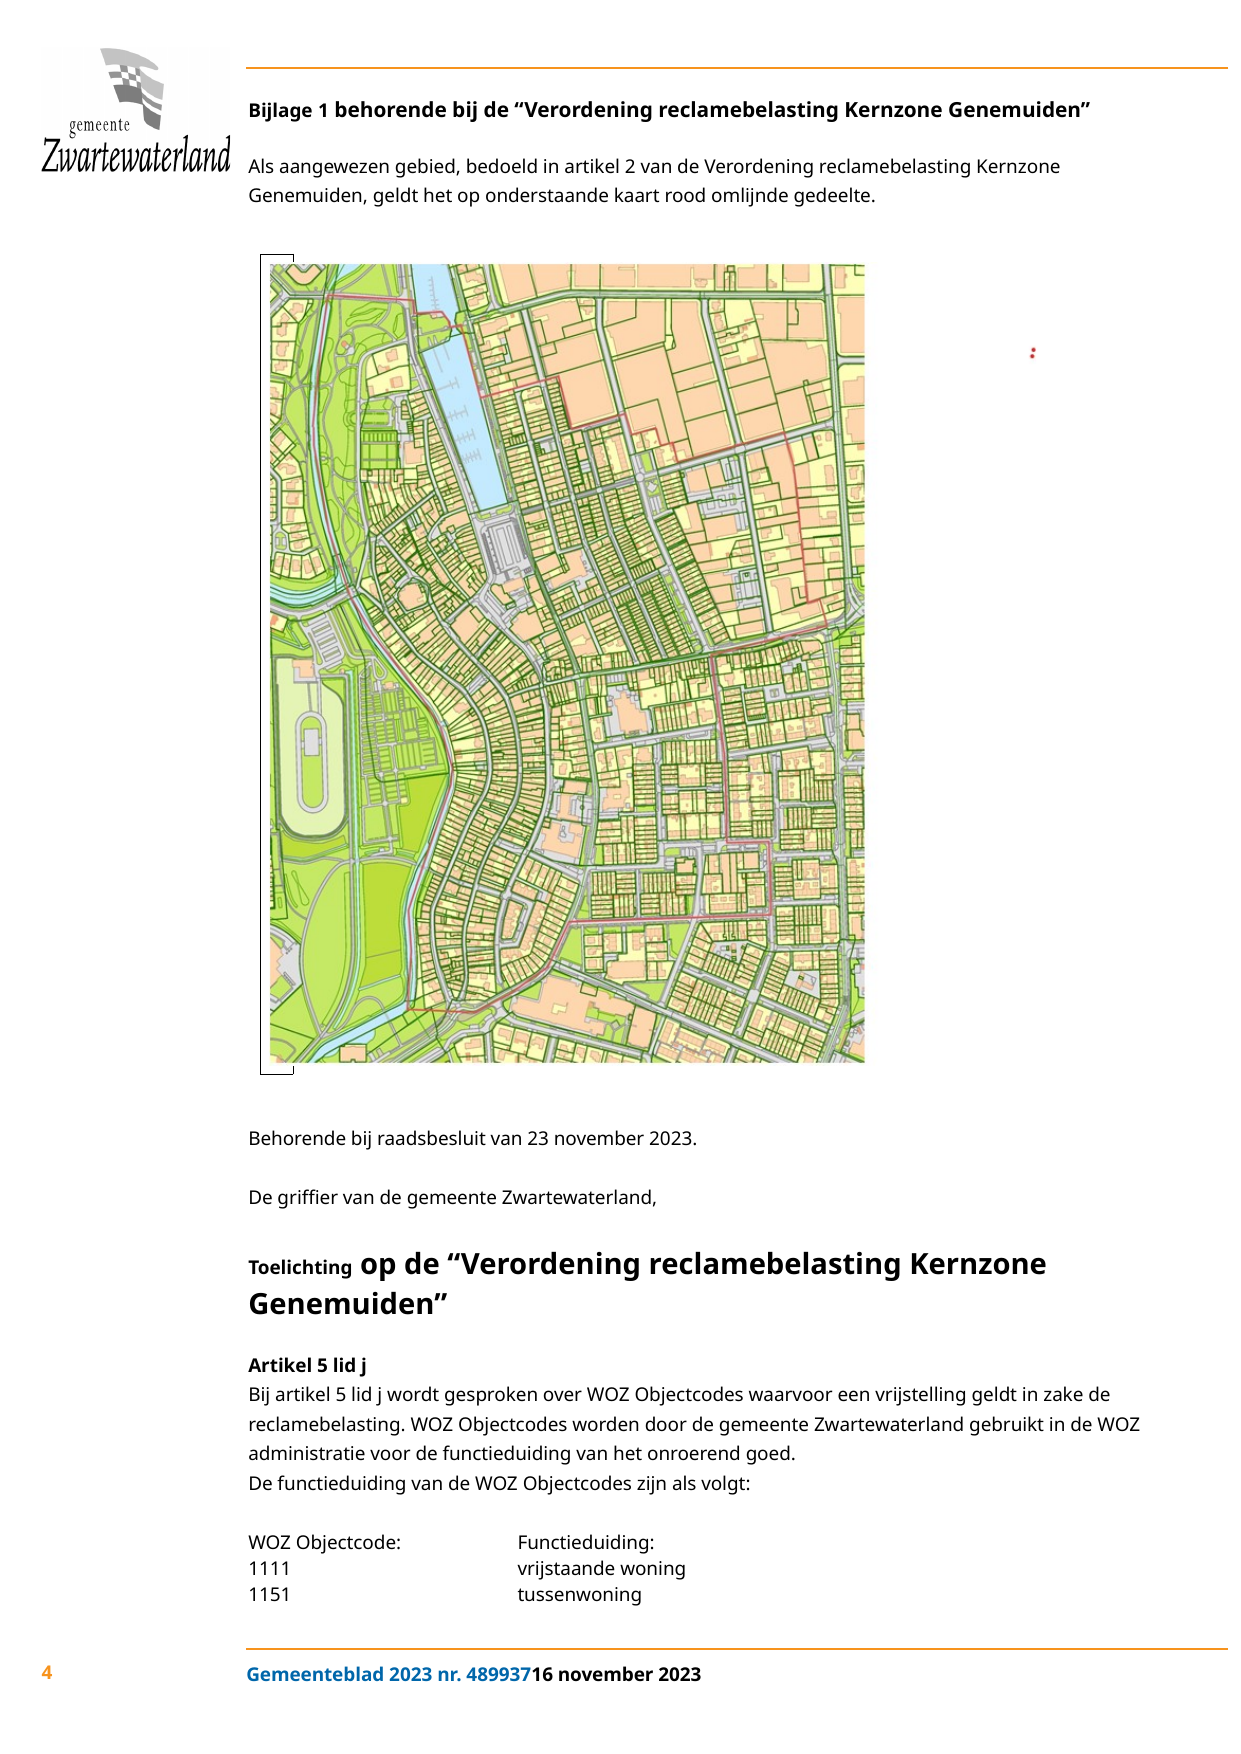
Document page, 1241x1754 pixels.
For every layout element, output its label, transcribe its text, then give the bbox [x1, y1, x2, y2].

text Behorende bij raadsbesluit van 23 november 2023. [248, 1125, 1152, 1151]
text Bij artikel 5 lid j wordt gesproken over WOZ Objectcodes waarvoor een vrijstelling geldt in zake de reclamebelasting. WOZ Objectcodes worden door de gemeente Zwartewaterland gebruikt in de WOZ administratie voor de functieduiding van het onroerend goed. [248, 1381, 1152, 1466]
table_header WOZ Objectcode: [248, 1530, 517, 1555]
text De griffier van de gemeente Zwartewaterland, [248, 1184, 1152, 1210]
text Toelichting op de “Verordening reclamebelasting Kernzone Genemuiden” [248, 1243, 1152, 1323]
table_cell tussenwoning [517, 1581, 1152, 1607]
text De functieduiding van de WOZ Objectcodes zijn als volgt: [248, 1470, 1152, 1496]
text Bijlage 1 behorende bij de “Verordening reclamebelasting Kernzone Genemuiden” [248, 95, 1152, 123]
table_header Functieduiding: [517, 1530, 1152, 1555]
picture [268, 262, 1037, 1066]
picture [41, 47, 231, 172]
table_cell 1111 [248, 1555, 517, 1581]
text Als aangewezen gebied, bedoeld in artikel 2 van de Verordening reclamebelasting Kernzone Genemuiden, geldt het op onderstaande kaart rood omlijnde gedeelte. [248, 153, 1152, 208]
table_cell vrijstaande woning [517, 1555, 1152, 1581]
table_cell 1151 [248, 1581, 517, 1607]
text Artikel 5 lid j [248, 1352, 1152, 1378]
